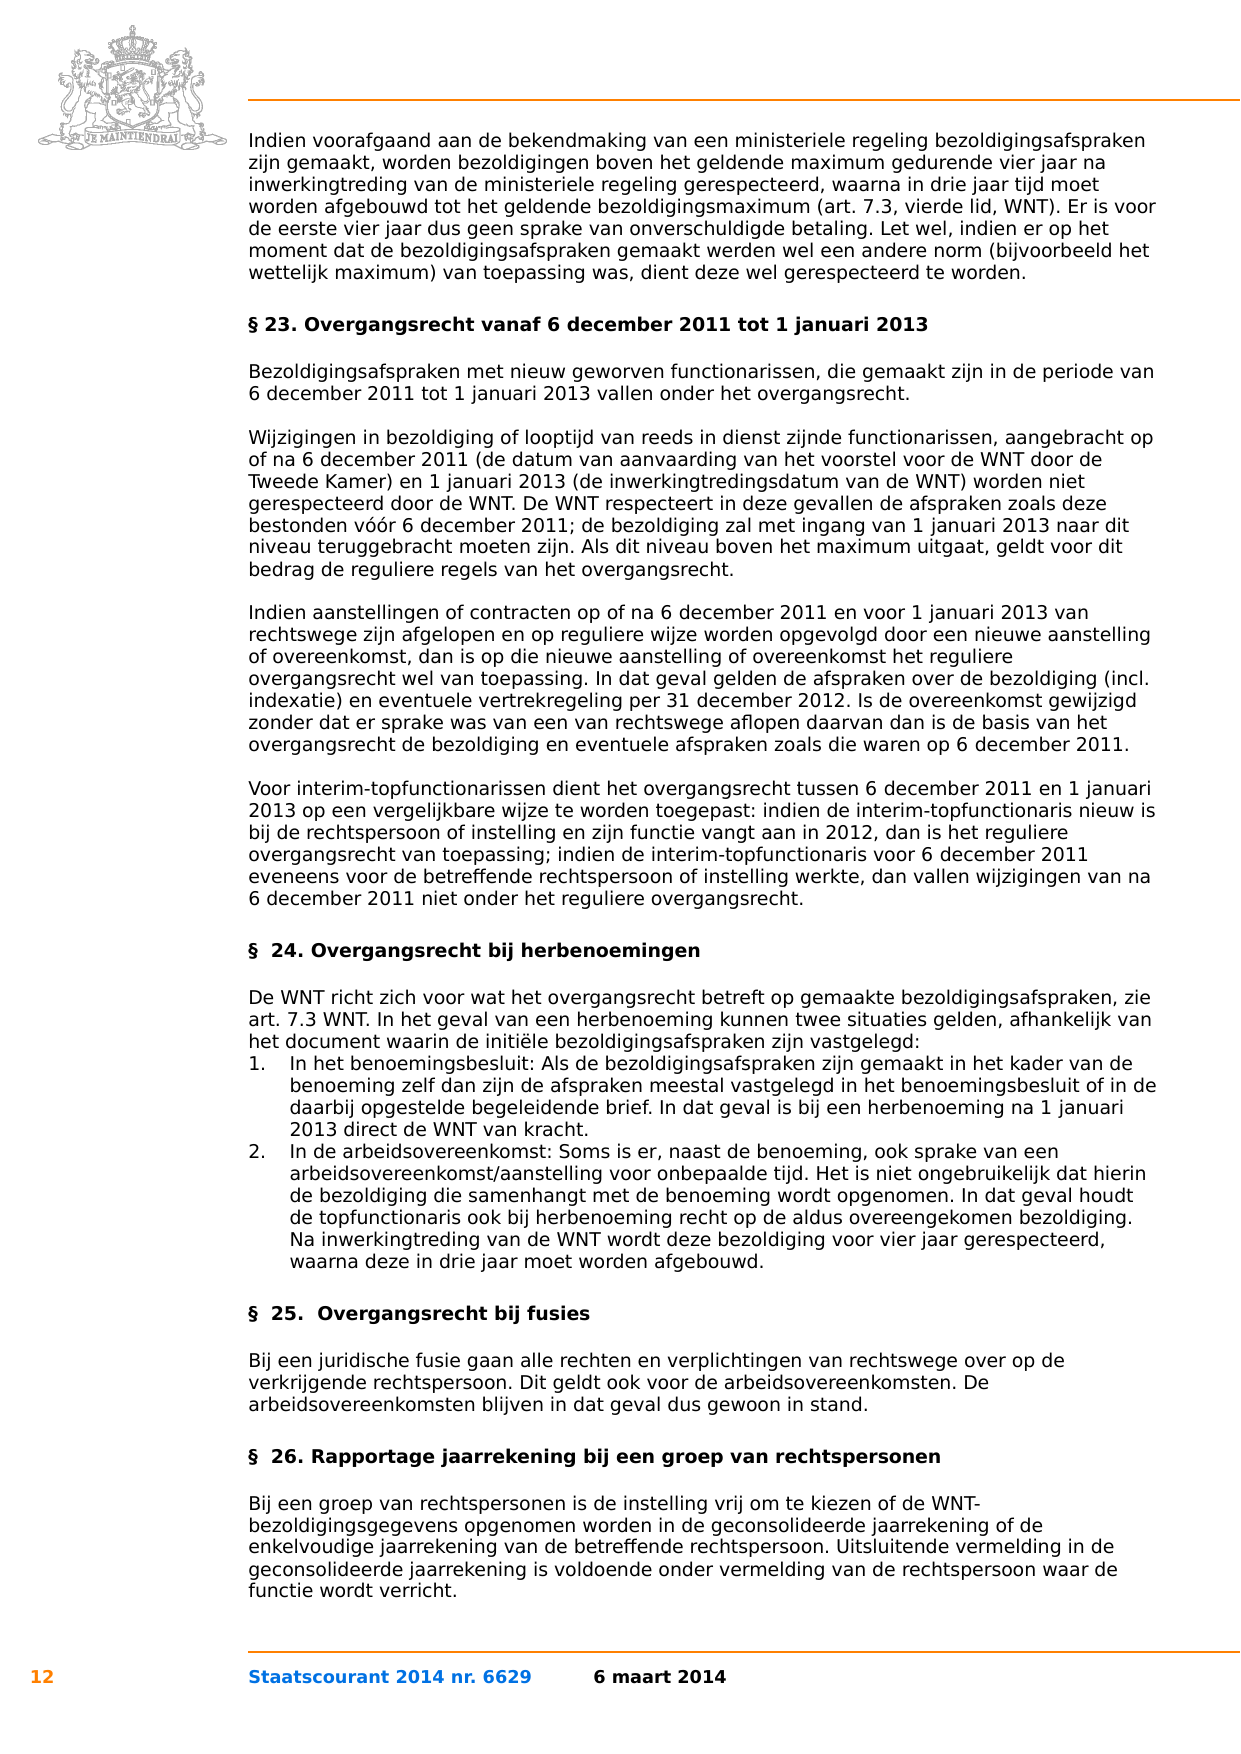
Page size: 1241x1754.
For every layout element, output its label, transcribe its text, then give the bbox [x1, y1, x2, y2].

text 1. In het benoemingsbesluit: Als de bezoldigingsafspraken zijn gemaakt in het kader van de benoeming zelf dan zijn de afspraken meestal vastgelegd in het benoemingsbesluit of in de daarbij opgestelde begeleidende brief. In dat geval is bij een herbenoeming na 1 januari 2013 direct de WNT van kracht. [248, 1053, 1163, 1141]
subtitle § 24. Overgangsrecht bij herbenoemingen [248, 940, 1163, 962]
text Wijzigingen in bezoldiging of looptijd van reeds in dienst zijnde functionarissen, aangebracht op of na 6 december 2011 (de datum van aanvaarding van het voorstel voor de WNT door de Tweede Kamer) en 1 januari 2013 (de inwerkingtredingsdatum van de WNT) worden niet gerespecteerd door de WNT. De WNT respecteert in deze gevallen de afspraken zoals deze bestonden vóór 6 december 2011; de bezoldiging zal met ingang van 1 januari 2013 naar dit niveau teruggebracht moeten zijn. Als dit niveau boven het maximum uitgaat, geldt voor dit bedrag de reguliere regels van het overgangsrecht. [248, 427, 1163, 580]
text De WNT richt zich voor wat het overgangsrecht betreft op gemaakte bezoldigingsafspraken, zie art. 7.3 WNT. In het geval van een herbenoeming kunnen twee situaties gelden, afhankelijk van het document waarin de initiële bezoldigingsafspraken zijn vastgelegd: [248, 987, 1163, 1053]
text Voor interim-topfunctionarissen dient het overgangsrecht tussen 6 december 2011 en 1 januari 2013 op een vergelijkbare wijze te worden toegepast: indien de interim-topfunctionaris nieuw is bij de rechtspersoon of instelling en zijn functie vangt aan in 2012, dan is het reguliere overgangsrecht van toepassing; indien de interim-topfunctionaris voor 6 december 2011 eveneens voor de betreffende rechtspersoon of instelling werkte, dan vallen wijzigingen van na 6 december 2011 niet onder het reguliere overgangsrecht. [248, 778, 1163, 910]
text Indien aanstellingen of contracten op of na 6 december 2011 en voor 1 januari 2013 van rechtswege zijn afgelopen en op reguliere wijze worden opgevolgd door een nieuwe aanstelling of overeenkomst, dan is op die nieuwe aanstelling of overeenkomst het reguliere overgangsrecht wel van toepassing. In dat geval gelden de afspraken over de bezoldiging (incl. indexatie) en eventuele vertrekregeling per 31 december 2012. Is de overeenkomst gewijzigd zonder dat er sprake was van een van rechtswege aflopen daarvan dan is de basis van het overgangsrecht de bezoldiging en eventuele afspraken zoals die waren op 6 december 2011. [248, 602, 1163, 756]
text 2. In de arbeidsovereenkomst: Soms is er, naast de benoeming, ook sprake van een arbeidsovereenkomst/aanstelling voor onbepaalde tijd. Het is niet ongebruikelijk dat hierin de bezoldiging die samenhangt met de benoeming wordt opgenomen. In dat geval houdt de topfunctionaris ook bij herbenoeming recht op de aldus overeengekomen bezoldiging. Na inwerkingtreding van de WNT wordt deze bezoldiging voor vier jaar gerespecteerd, waarna deze in drie jaar moet worden afgebouwd. [248, 1141, 1163, 1273]
subtitle § 23. Overgangsrecht vanaf 6 december 2011 tot 1 januari 2013 [248, 314, 1163, 336]
subtitle § 25. Overgangsrecht bij fusies [248, 1303, 1163, 1324]
text Bezoldigingsafspraken met nieuw geworven functionarissen, die gemaakt zijn in de periode van 6 december 2011 tot 1 januari 2013 vallen onder het overgangsrecht. [248, 361, 1163, 405]
subtitle § 26. Rapportage jaarrekening bij een groep van rechtspersonen [248, 1446, 1163, 1467]
text Bij een groep van rechtspersonen is de instelling vrij om te kiezen of de WNT-bezoldigingsgegevens opgenomen worden in de geconsolideerde jaarrekening of de enkelvoudige jaarrekening van de betreffende rechtspersoon. Uitsluitende vermelding in de geconsolideerde jaarrekening is voldoende onder vermelding van de rechtspersoon waar de functie wordt verricht. [248, 1492, 1163, 1602]
text Indien voorafgaand aan de bekendmaking van een ministeriele regeling bezoldigingsafspraken zijn gemaakt, worden bezoldigingen boven het geldende maximum gedurende vier jaar na inwerkingtreding van de ministeriele regeling gerespecteerd, waarna in drie jaar tijd moet worden afgebouwd tot het geldende bezoldigingsmaximum (art. 7.3, vierde lid, WNT). Er is voor de eerste vier jaar dus geen sprake van onverschuldigde betaling. Let wel, indien er op het moment dat de bezoldigingsafspraken gemaakt werden wel een andere norm (bijvoorbeeld het wettelijk maximum) van toepassing was, dient deze wel gerespecteerd te worden. [248, 130, 1163, 284]
text Bij een juridische fusie gaan alle rechten en verplichtingen van rechtswege over op de verkrijgende rechtspersoon. Dit geldt ook voor de arbeidsovereenkomsten. De arbeidsovereenkomsten blijven in dat geval dus gewoon in stand. [248, 1349, 1163, 1416]
picture [38, 25, 227, 150]
